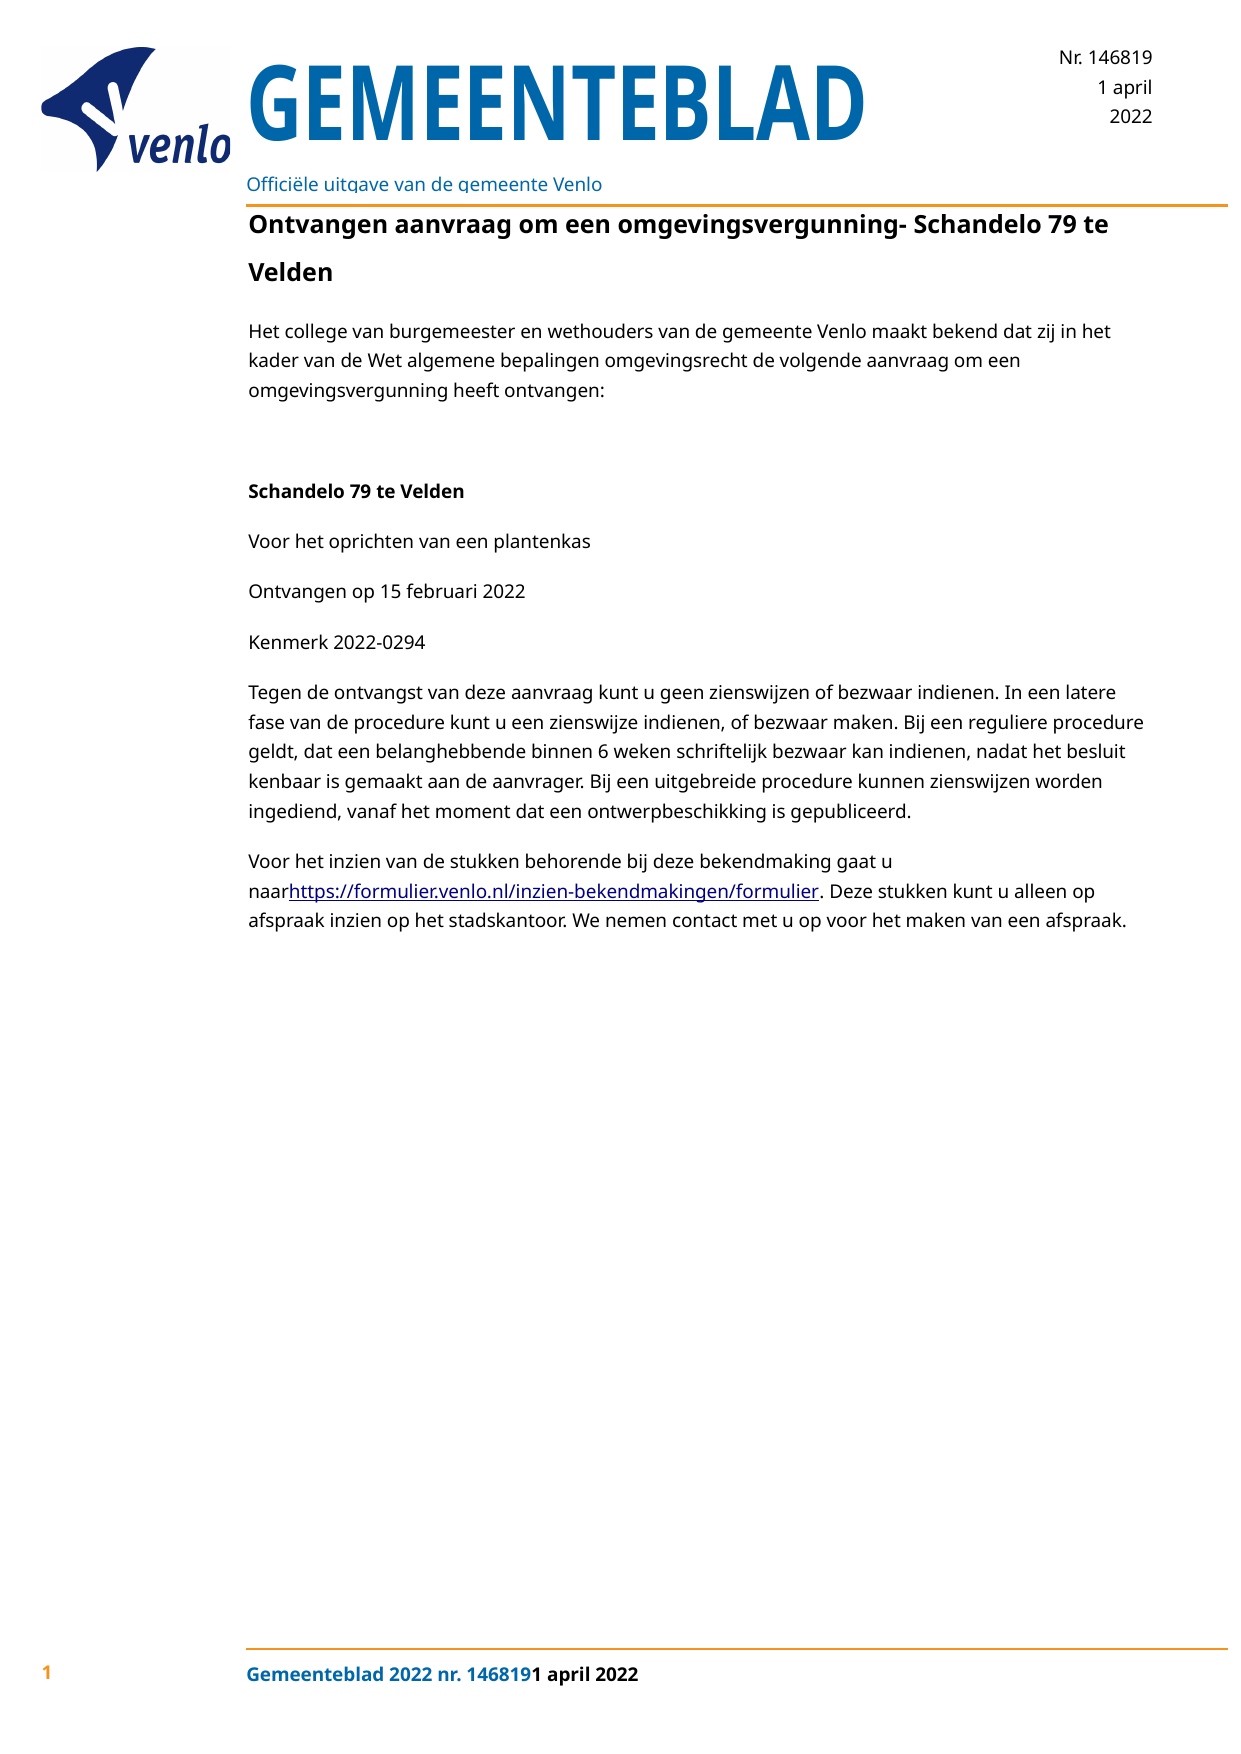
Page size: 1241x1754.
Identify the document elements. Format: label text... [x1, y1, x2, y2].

text Kenmerk 2022-0294 [248, 629, 1152, 655]
text Tegen de ontvangst van deze aanvraag kunt u geen zienswijzen of bezwaar indienen. In een latere fase van de procedure kunt u een zienswijze indienen, of bezwaar maken. Bij een reguliere procedure geldt, dat een belanghebbende binnen 6 weken schriftelijk bezwaar kan indienen, nadat het besluit kenbaar is gemaakt aan de aanvrager. Bij een uitgebreide procedure kunnen zienswijzen worden ingediend, vanaf het moment dat een ontwerpbeschikking is gepubliceerd. [248, 679, 1152, 824]
text Het college van burgemeester en wethouders van de gemeente Venlo maakt bekend dat zij in het kader van de Wet algemene bepalingen omgevingsrecht de volgende aanvraag om een omgevingsvergunning heeft ontvangen: [248, 318, 1152, 403]
text Ontvangen aanvraag om een omgevingsvergunning- Schandelo 79 te Velden [248, 207, 1152, 288]
text Voor het oprichten van een plantenkas [248, 528, 1152, 554]
text Voor het inzien van de stukken behorende bij deze bekendmaking gaat u naarhttps://formulier.venlo.nl/inzien-bekendmakingen/formulier. Deze stukken kunt u alleen op afspraak inzien op het stadskantoor. We nemen contact met u op voor het maken van een afspraak. [248, 848, 1152, 933]
text Schandelo 79 te Velden [248, 478, 1152, 504]
picture [41, 47, 231, 172]
text Ontvangen op 15 februari 2022 [248, 579, 1152, 604]
